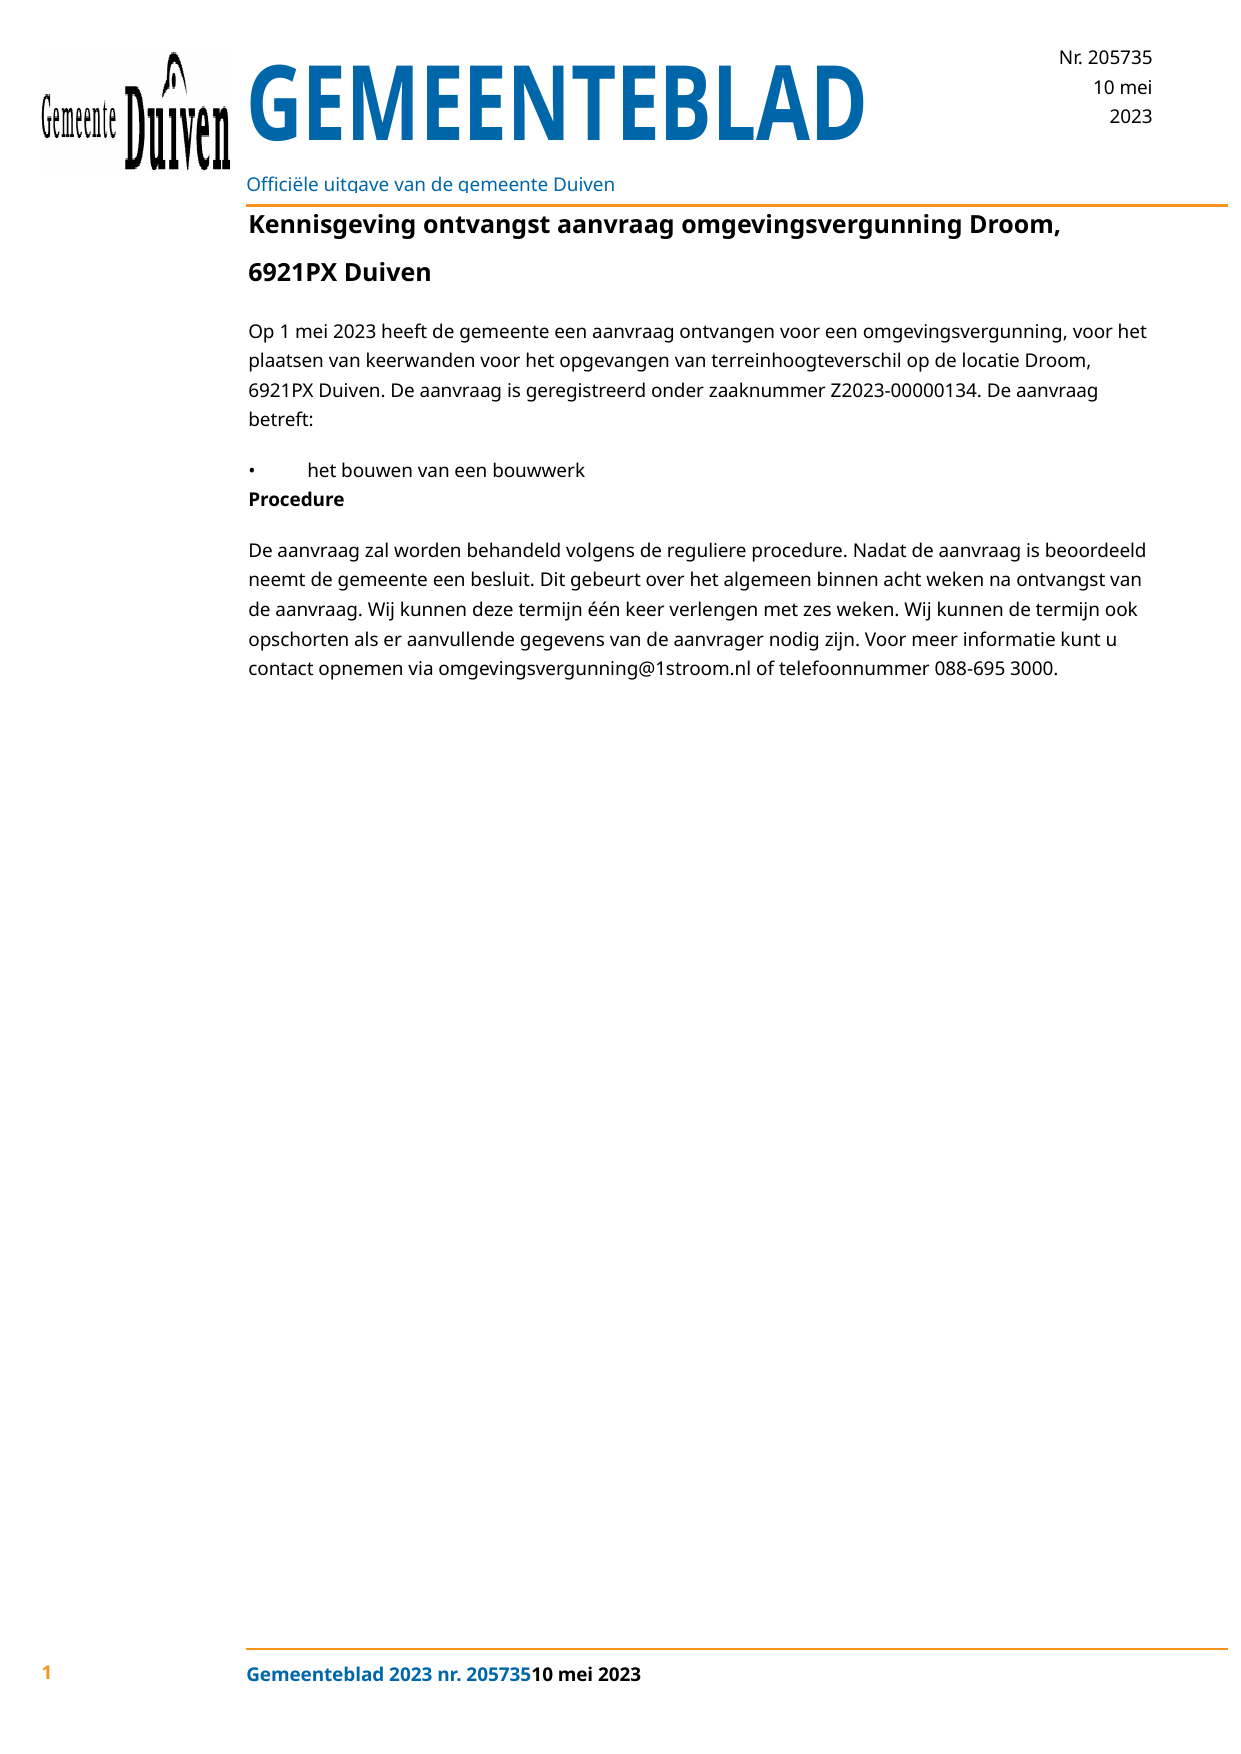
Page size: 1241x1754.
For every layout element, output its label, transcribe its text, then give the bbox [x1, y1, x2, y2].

list het bouwen van een bouwwerk [248, 457, 1152, 483]
text Kennisgeving ontvangst aanvraag omgevingsvergunning Droom, 6921PX Duiven [248, 207, 1152, 288]
picture [41, 47, 231, 172]
text Op 1 mei 2023 heeft de gemeente een aanvraag ontvangen voor een omgevingsvergunning, voor het plaatsen van keerwanden voor het opgevangen van terreinhoogteverschil op de locatie Droom, 6921PX Duiven. De aanvraag is geregistreerd onder zaaknummer Z2023-00000134. De aanvraag betreft: [248, 318, 1152, 432]
text Procedure [248, 487, 1152, 512]
text De aanvraag zal worden behandeld volgens de reguliere procedure. Nadat de aanvraag is beoordeeld neemt de gemeente een besluit. Dit gebeurt over het algemeen binnen acht weken na ontvangst van de aanvraag. Wij kunnen deze termijn één keer verlengen met zes weken. Wij kunnen de termijn ook opschorten als er aanvullende gegevens van de aanvrager nodig zijn. Voor meer informatie kunt u contact opnemen via omgevingsvergunning@1stroom.nl of telefoonnummer 088-695 3000. [248, 537, 1152, 681]
